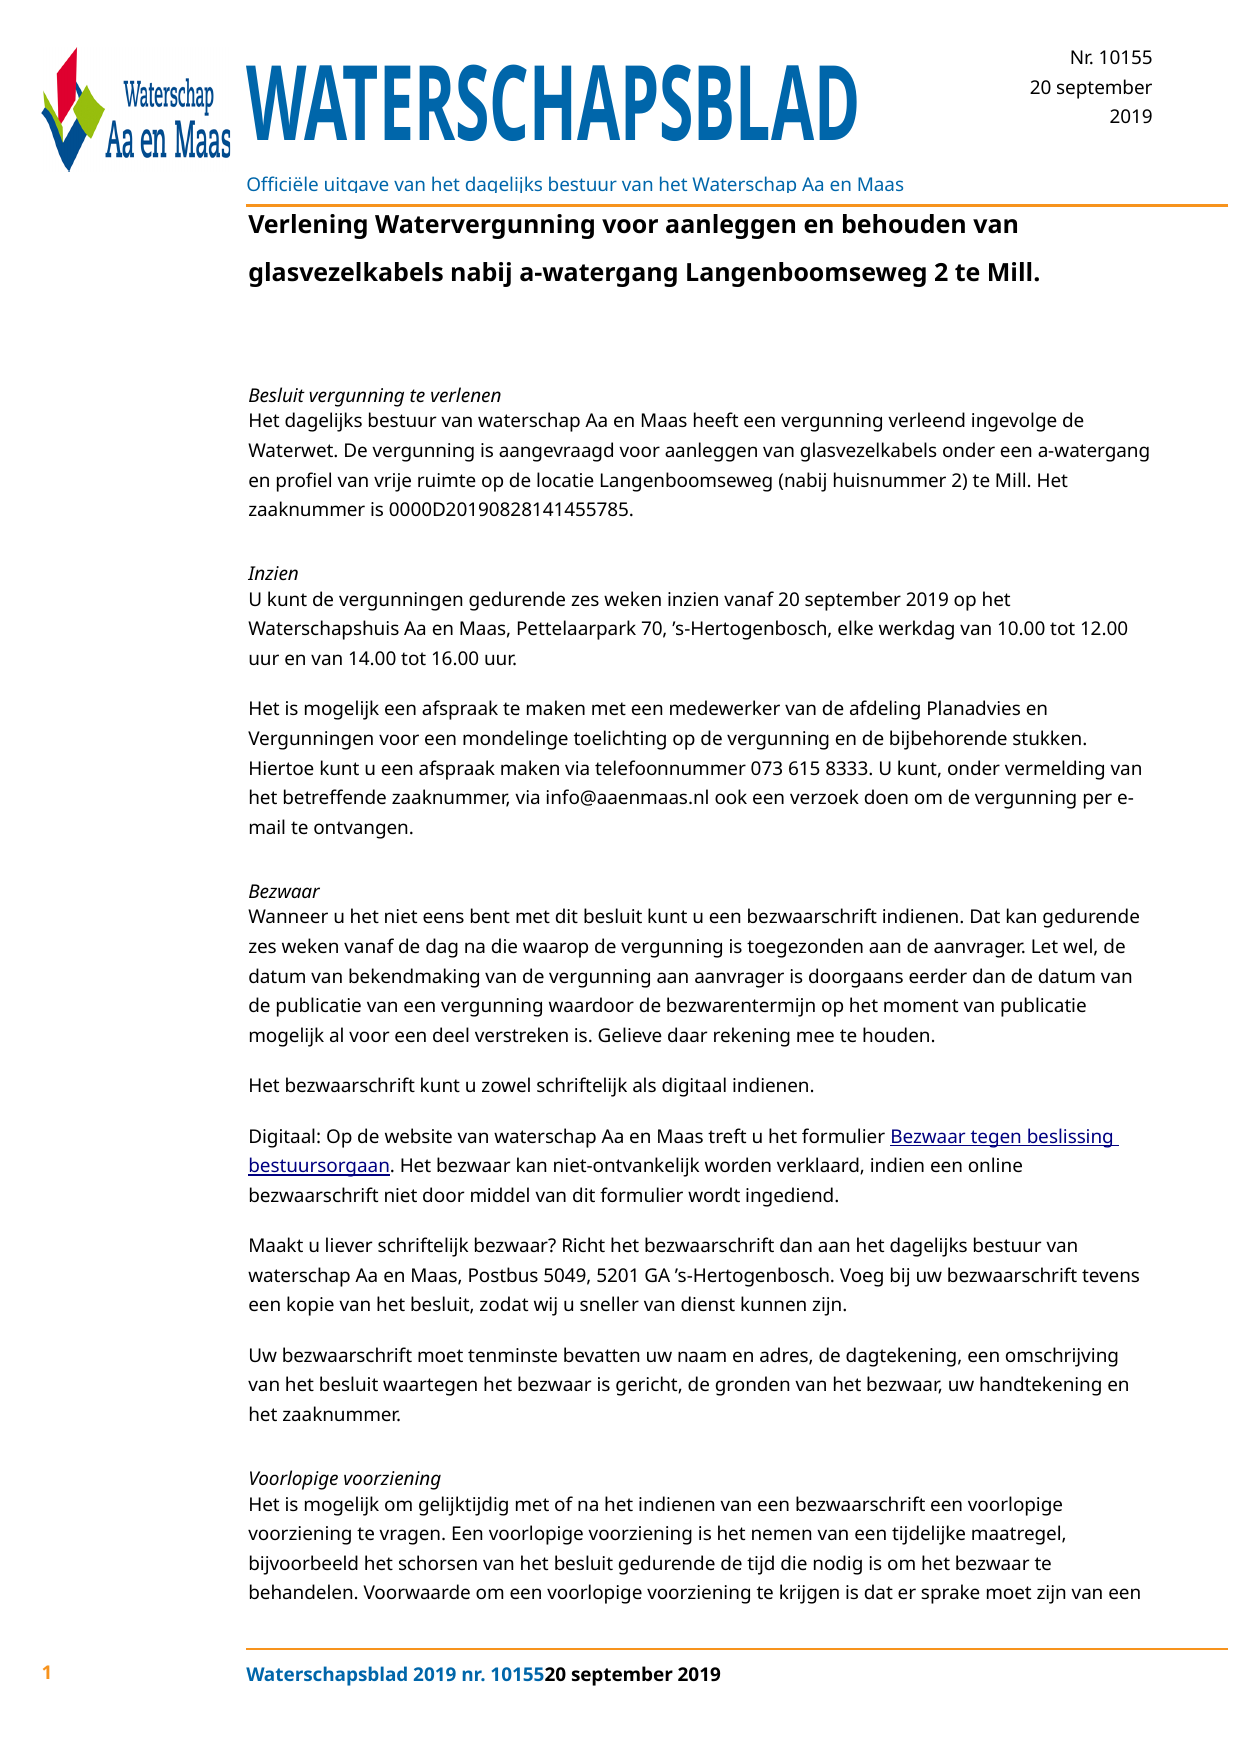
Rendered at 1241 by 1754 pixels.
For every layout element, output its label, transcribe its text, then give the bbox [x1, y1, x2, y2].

text Het dagelijks bestuur van waterschap Aa en Maas heeft een vergunning verleend ingevolge de Waterwet. De vergunning is aangevraagd voor aanleggen van glasvezelkabels onder een a-watergang en profiel van vrije ruimte op de locatie Langenboomseweg (nabij huisnummer 2) te Mill. Het zaaknummer is 0000D20190828141455785. [248, 408, 1152, 522]
text U kunt de vergunningen gedurende zes weken inzien vanaf 20 september 2019 op het Waterschapshuis Aa en Maas, Pettelaarpark 70, ’s-Hertogenbosch, elke werkdag van 10.00 tot 12.00 uur en van 14.00 tot 16.00 uur. [248, 586, 1152, 671]
text Maakt u liever schriftelijk bezwaar? Richt het bezwaarschrift dan aan het dagelijks bestuur van waterschap Aa en Maas, Postbus 5049, 5201 GA ’s-Hertogenbosch. Voeg bij uw bezwaarschrift tevens een kopie van het besluit, zodat wij u sneller van dienst kunnen zijn. [248, 1232, 1152, 1317]
text Voorlopige voorziening [248, 1465, 1152, 1491]
text Uw bezwaarschrift moet tenminste bevatten uw naam en adres, de dagtekening, een omschrijving van het besluit waartegen het bezwaar is gericht, de gronden van het bezwaar, uw handtekening en het zaaknummer. [248, 1342, 1152, 1427]
text Inzien [248, 560, 1152, 586]
text Besluit vergunning te verlenen [248, 382, 1152, 408]
text Het is mogelijk een afspraak te maken met een medewerker van de afdeling Planadvies en Vergunningen voor een mondelinge toelichting op de vergunning en de bijbehorende stukken. Hiertoe kunt u een afspraak maken via telefoonnummer 073 615 8333. U kunt, onder vermelding van het betreffende zaaknummer, via info@aaenmaas.nl ook een verzoek doen om de vergunning per e-mail te ontvangen. [248, 696, 1152, 840]
picture [41, 47, 231, 172]
text Digitaal: Op de website van waterschap Aa en Maas treft u het formulier Bezwaar tegen beslissing bestuursorgaan. Het bezwaar kan niet-ontvankelijk worden verklaard, indien een online bezwaarschrift niet door middel van dit formulier wordt ingediend. [248, 1123, 1152, 1208]
text Bezwaar [248, 878, 1152, 904]
text Het is mogelijk om gelijktijdig met of na het indienen van een bezwaarschrift een voorlopige voorziening te vragen. Een voorlopige voorziening is het nemen van een tijdelijke maatregel, bijvoorbeeld het schorsen van het besluit gedurende de tijd die nodig is om het bezwaar te behandelen. Voorwaarde om een voorlopige voorziening te krijgen is dat er sprake moet zijn van een [248, 1491, 1152, 1605]
text Wanneer u het niet eens bent met dit besluit kunt u een bezwaarschrift indienen. Dat kan gedurende zes weken vanaf de dag na die waarop de vergunning is toegezonden aan de aanvrager. Let wel, de datum van bekendmaking van de vergunning aan aanvrager is doorgaans eerder dan de datum van de publicatie van een vergunning waardoor de bezwarentermijn op het moment van publicatie mogelijk al voor een deel verstreken is. Gelieve daar rekening mee te houden. [248, 904, 1152, 1048]
text Het bezwaarschrift kunt u zowel schriftelijk als digitaal indienen. [248, 1072, 1152, 1098]
text Verlening Watervergunning voor aanleggen en behouden van glasvezelkabels nabij a-watergang Langenboomseweg 2 te Mill. [248, 207, 1152, 288]
